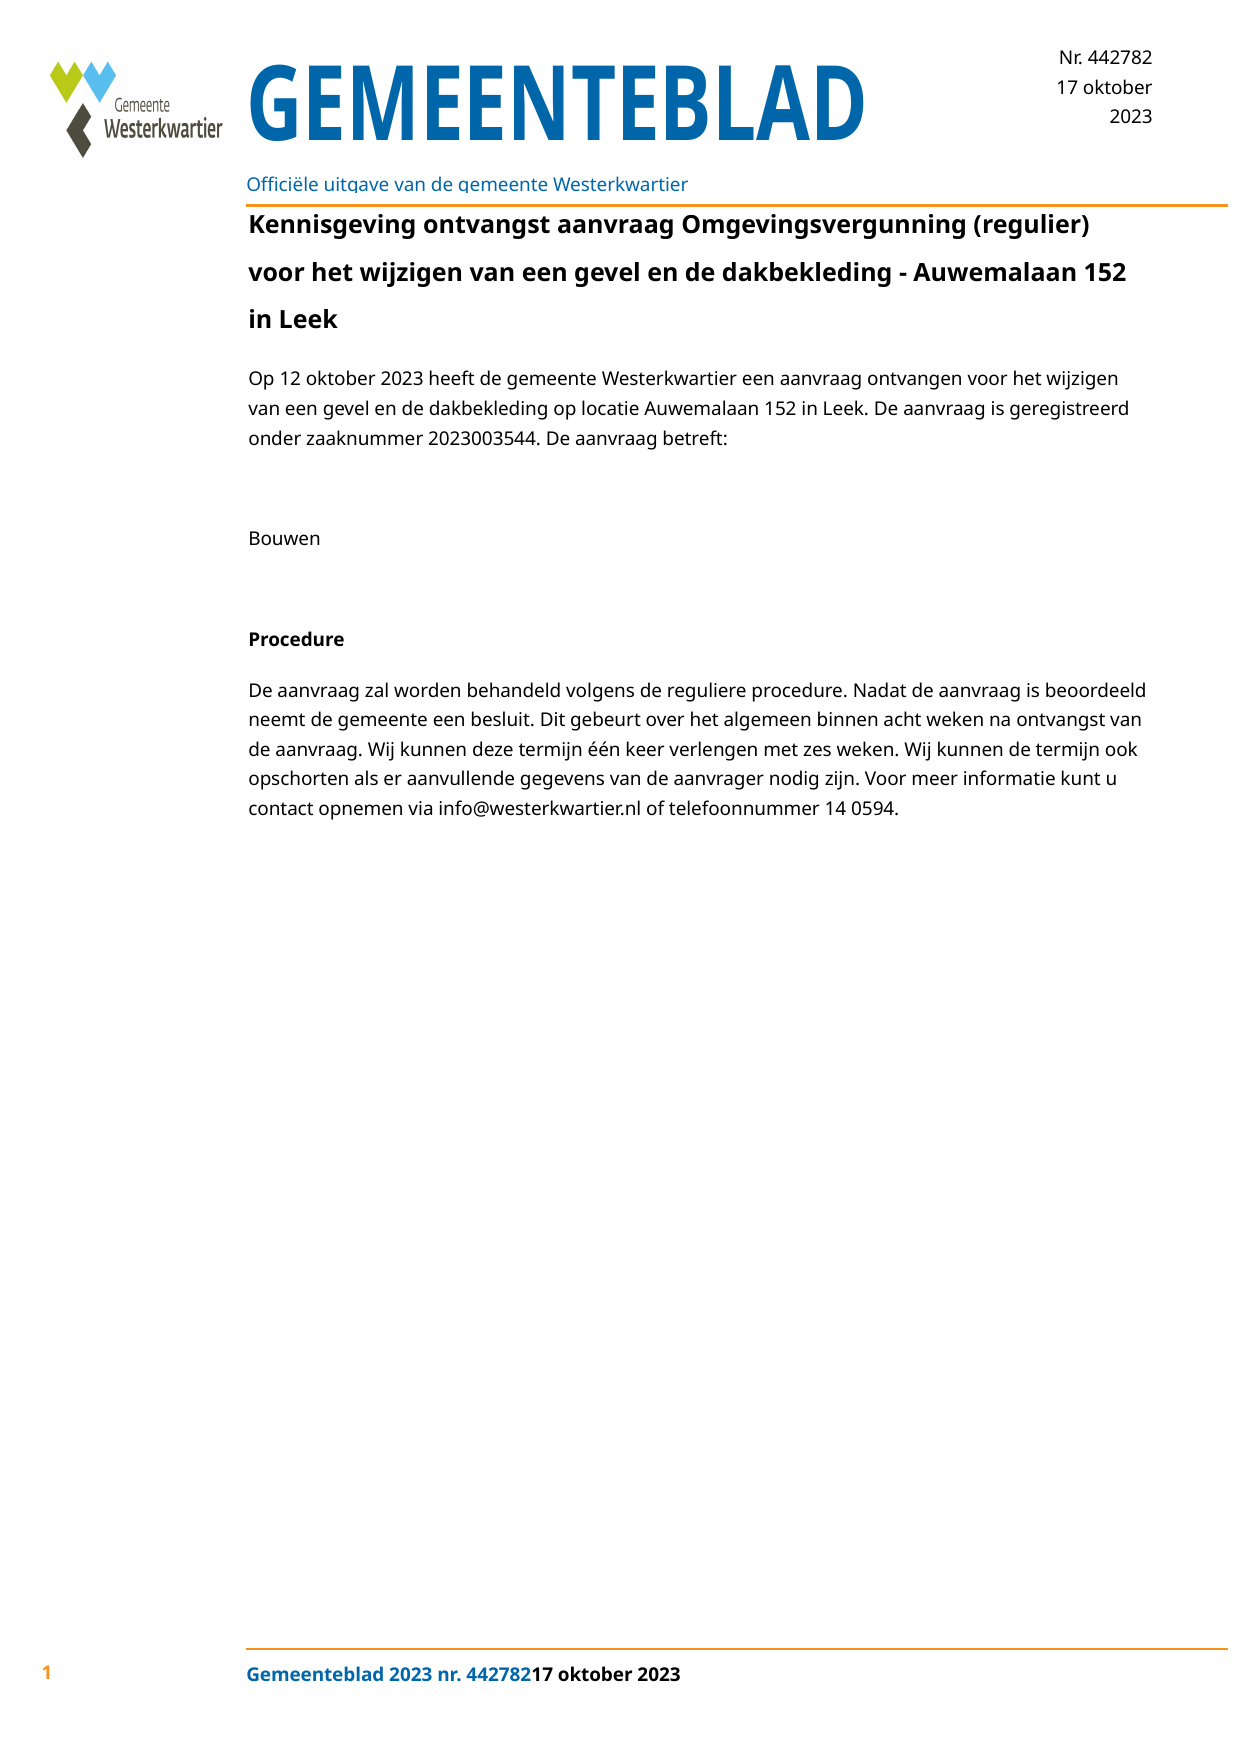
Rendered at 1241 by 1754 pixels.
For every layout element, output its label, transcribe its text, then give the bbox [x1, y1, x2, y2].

text Procedure [248, 626, 1152, 652]
text Kennisgeving ontvangst aanvraag Omgevingsvergunning (regulier) voor het wijzigen van een gevel en de dakbekleding - Auwemalaan 152 in Leek [248, 207, 1152, 336]
text De aanvraag zal worden behandeld volgens de reguliere procedure. Nadat de aanvraag is beoordeeld neemt de gemeente een besluit. Dit gebeurt over het algemeen binnen acht weken na ontvangst van de aanvraag. Wij kunnen deze termijn één keer verlengen met zes weken. Wij kunnen de termijn ook opschorten als er aanvullende gegevens van de aanvrager nodig zijn. Voor meer informatie kunt u contact opnemen via info@westerkwartier.nl of telefoonnummer 14 0594. [248, 677, 1152, 821]
text Bouwen [248, 526, 1152, 551]
text Op 12 oktober 2023 heeft de gemeente Westerkwartier een aanvraag ontvangen voor het wijzigen van een gevel en de dakbekleding op locatie Auwemalaan 152 in Leek. De aanvraag is geregistreerd onder zaaknummer 2023003544. De aanvraag betreft: [248, 366, 1152, 450]
picture [41, 47, 231, 172]
